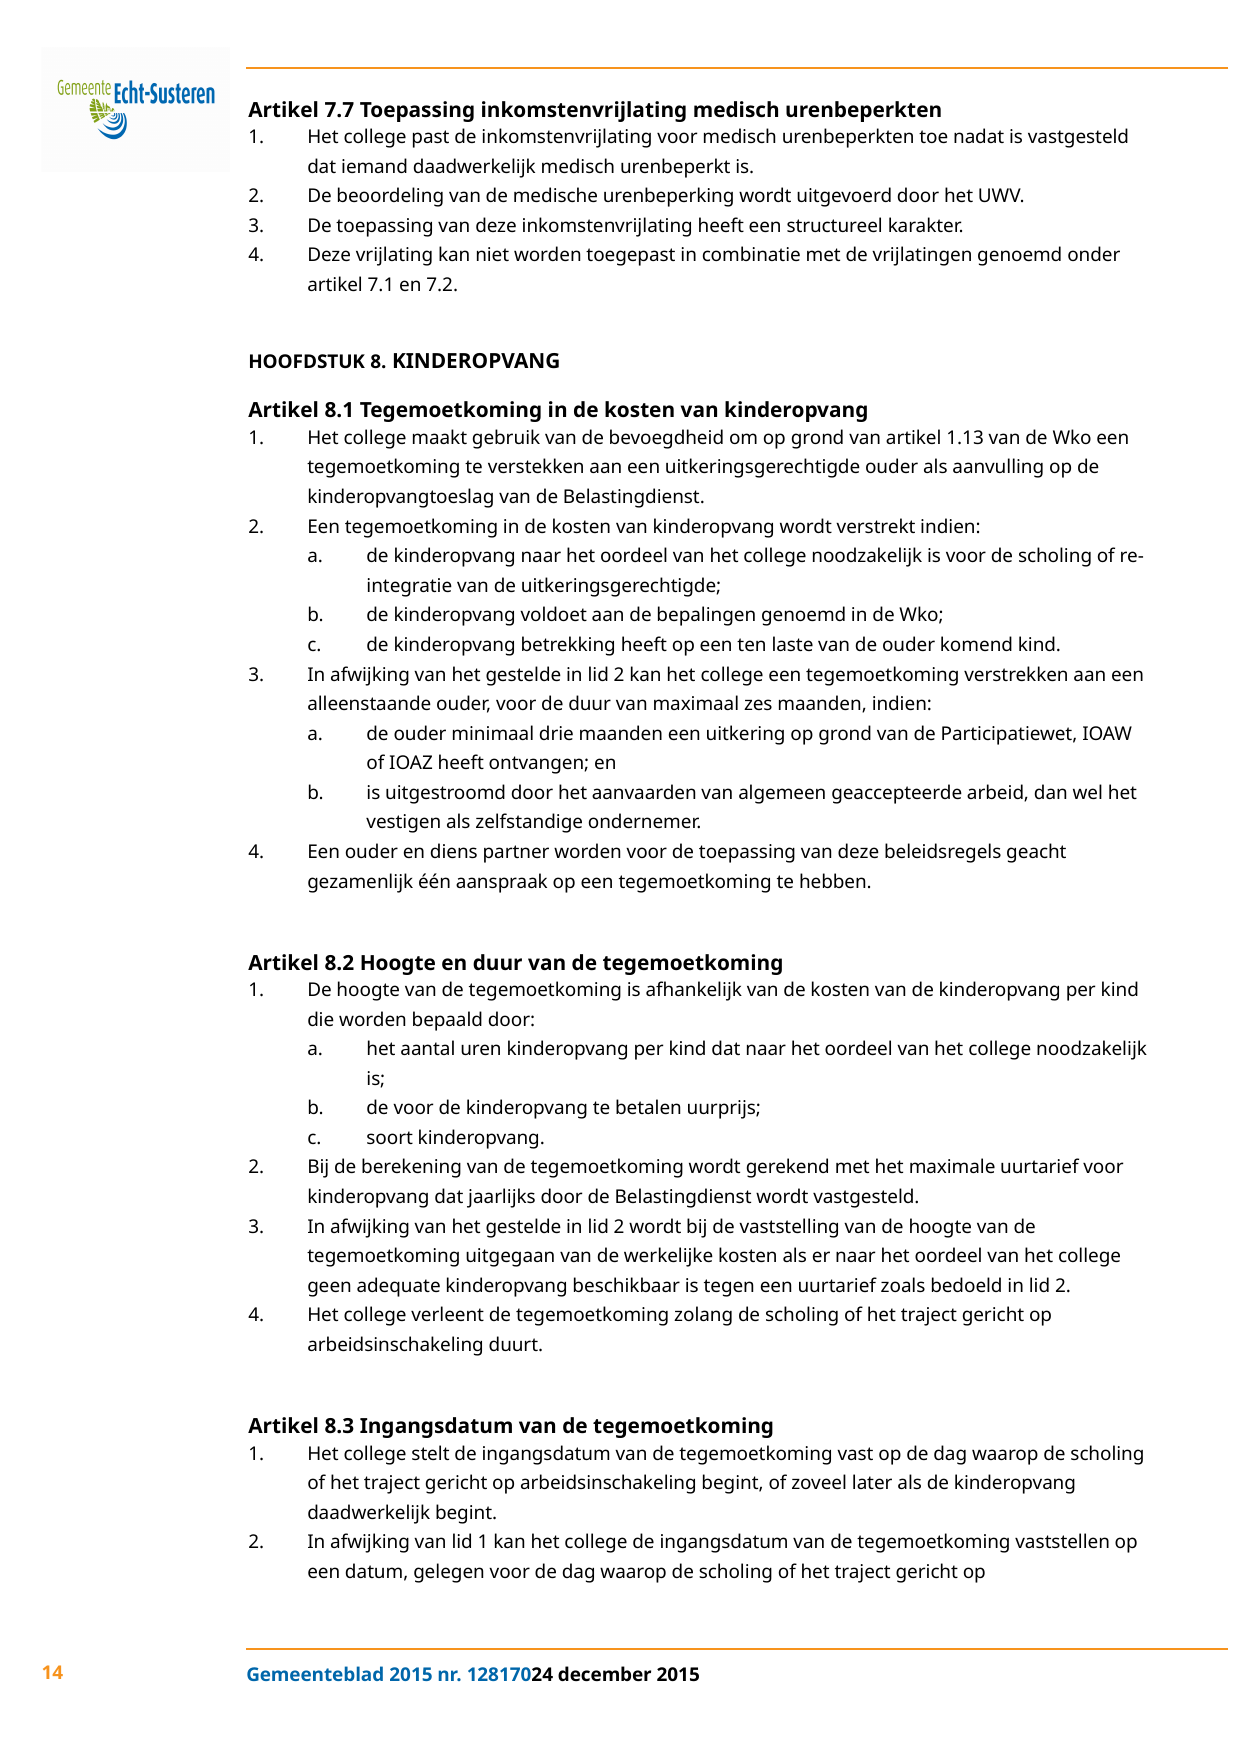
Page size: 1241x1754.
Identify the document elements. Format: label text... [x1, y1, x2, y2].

picture [41, 47, 231, 172]
list de kinderopvang betrekking heeft op een ten laste van de ouder komend kind. [307, 631, 1152, 657]
list is uitgestroomd door het aanvaarden van algemeen geaccepteerde arbeid, dan wel het vestigen als zelfstandige ondernemer. [307, 779, 1152, 834]
list In afwijking van het gestelde in lid 2 wordt bij de vaststelling van de hoogte van de tegemoetkoming uitgegaan van de werkelijke kosten als er naar het oordeel van het college geen adequate kinderopvang beschikbaar is tegen een uurtarief zoals bedoeld in lid 2. [248, 1213, 1152, 1298]
list Deze vrijlating kan niet worden toegepast in combinatie met de vrijlatingen genoemd onder artikel 7.1 en 7.2. [248, 242, 1152, 297]
text Artikel 7.7 Toepassing inkomstenvrijlating medisch urenbeperkten [248, 95, 1152, 123]
list soort kinderopvang. [307, 1124, 1152, 1150]
list Een tegemoetkoming in de kosten van kinderopvang wordt verstrekt indien: [248, 513, 1152, 538]
list De toepassing van deze inkomstenvrijlating heeft een structureel karakter. [248, 212, 1152, 238]
list de kinderopvang voldoet aan de bepalingen genoemd in de Wko; [307, 602, 1152, 627]
list De beoordeling van de medische urenbeperking wordt uitgevoerd door het UWV. [248, 182, 1152, 208]
list Het college verleent de tegemoetkoming zolang de scholing of het traject gericht op arbeidsinschakeling duurt. [248, 1302, 1152, 1357]
list het aantal uren kinderopvang per kind dat naar het oordeel van het college noodzakelijk is; [307, 1035, 1152, 1091]
list Het college maakt gebruik van de bevoegdheid om op grond van artikel 1.13 van de Wko een tegemoetkoming te verstekken aan een uitkeringsgerechtigde ouder als aanvulling op de kinderopvangtoeslag van de Belastingdienst. [248, 424, 1152, 509]
list de kinderopvang naar het oordeel van het college noodzakelijk is voor de scholing of re-integratie van de uitkeringsgerechtigde; [307, 542, 1152, 598]
list Het college stelt de ingangsdatum van de tegemoetkoming vast op de dag waarop de scholing of het traject gericht op arbeidsinschakeling begint, of zoveel later als de kinderopvang daadwerkelijk begint. [248, 1440, 1152, 1524]
list Een ouder en diens partner worden voor de toepassing van deze beleidsregels geacht gezamenlijk één aanspraak op een tegemoetkoming te hebben. [248, 838, 1152, 893]
list In afwijking van lid 1 kan het college de ingangsdatum van de tegemoetkoming vaststellen op een datum, gelegen voor de dag waarop de scholing of het traject gericht op [248, 1528, 1152, 1584]
text Artikel 8.1 Tegemoetkoming in de kosten van kinderopvang [248, 396, 1152, 424]
text Artikel 8.3 Ingangsdatum van de tegemoetkoming [248, 1411, 1152, 1440]
list In afwijking van het gestelde in lid 2 kan het college een tegemoetkoming verstrekken aan een alleenstaande ouder, voor de duur van maximaal zes maanden, indien: [248, 661, 1152, 716]
list Het college past de inkomstenvrijlating voor medisch urenbeperkten toe nadat is vastgesteld dat iemand daadwerkelijk medisch urenbeperkt is. [248, 123, 1152, 178]
text HOOFDSTUK 8. KINDEROPVANG [248, 346, 1152, 375]
list Bij de berekening van de tegemoetkoming wordt gerekend met het maximale uurtarief voor kinderopvang dat jaarlijks door de Belastingdienst wordt vastgesteld. [248, 1154, 1152, 1209]
list de voor de kinderopvang te betalen uurprijs; [307, 1094, 1152, 1120]
text Artikel 8.2 Hoogte en duur van de tegemoetkoming [248, 948, 1152, 976]
list de ouder minimaal drie maanden een uitkering op grond van de Participatiewet, IOAW of IOAZ heeft ontvangen; en [307, 720, 1152, 775]
list De hoogte van de tegemoetkoming is afhankelijk van de kosten van de kinderopvang per kind die worden bepaald door: [248, 976, 1152, 1032]
